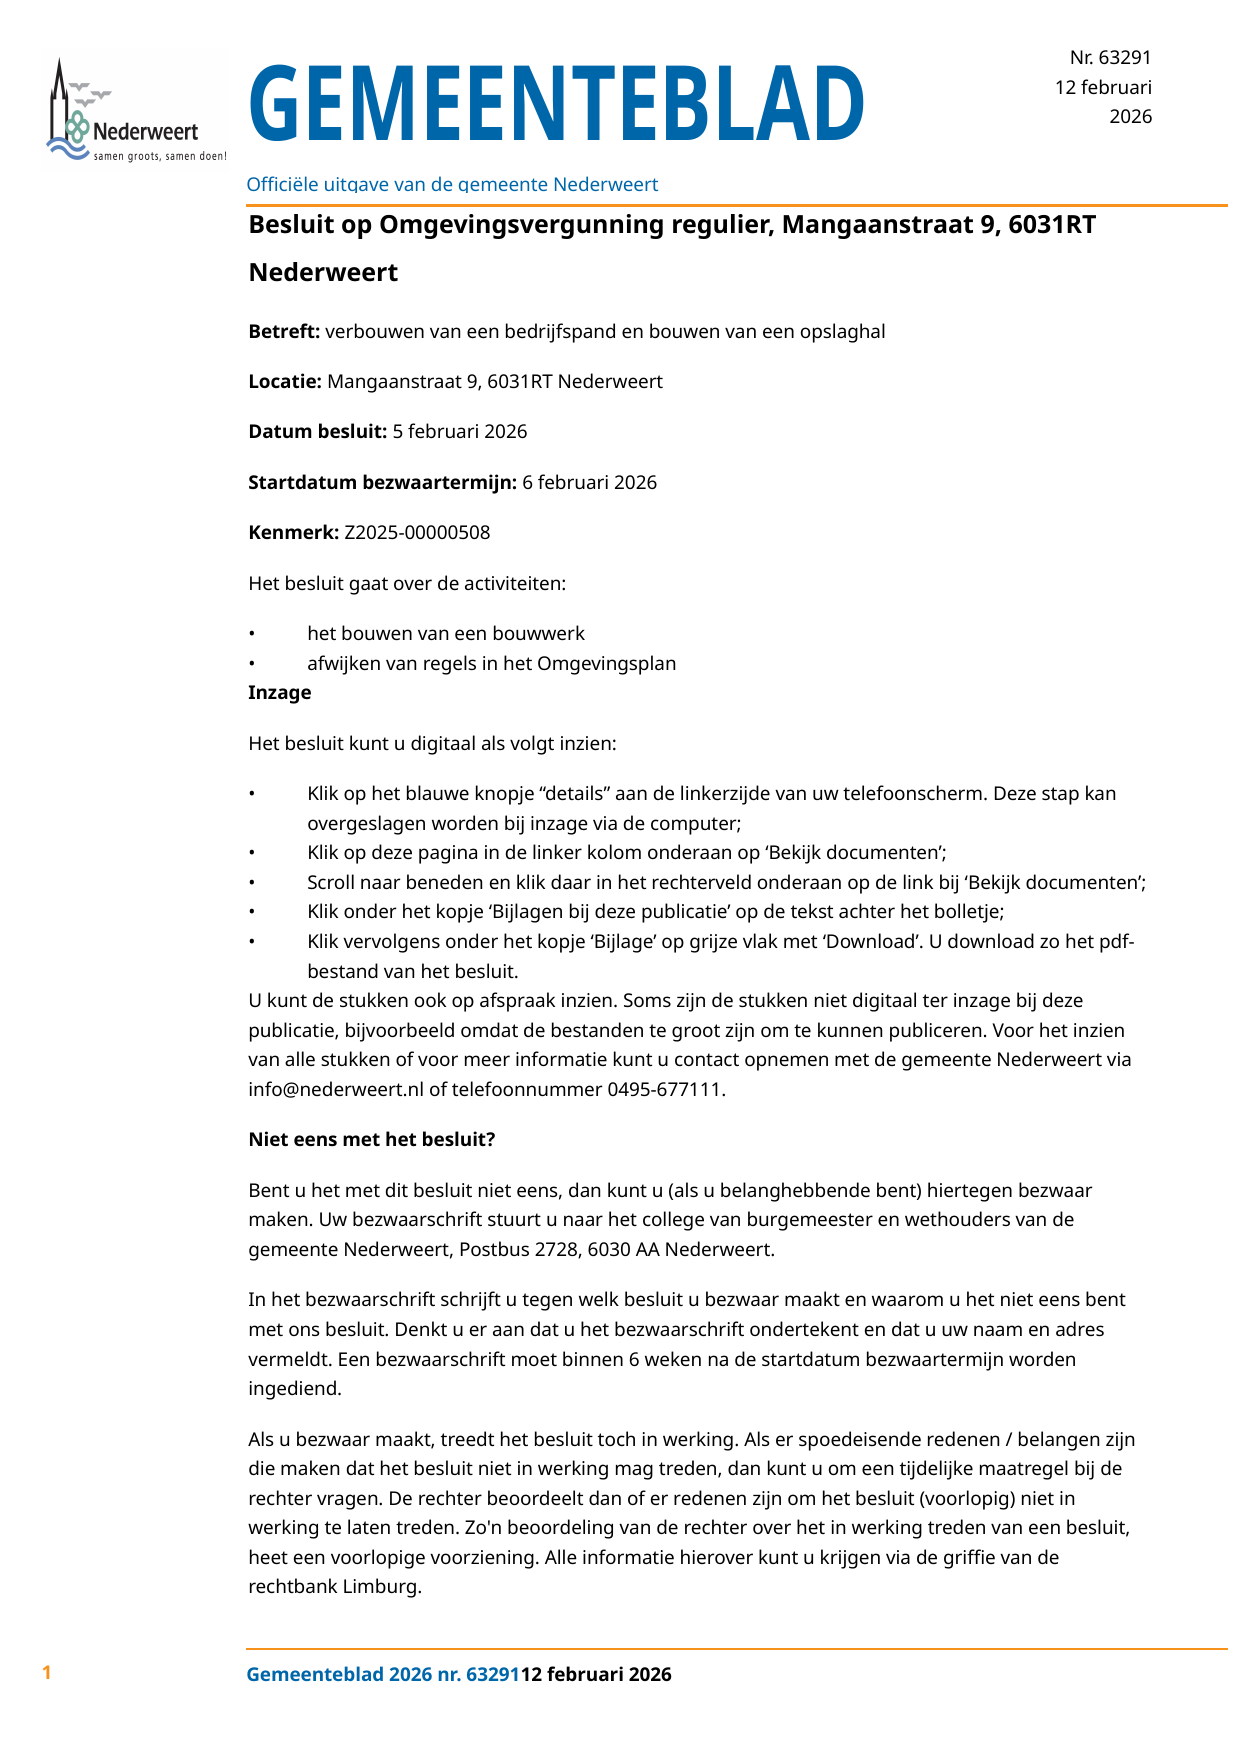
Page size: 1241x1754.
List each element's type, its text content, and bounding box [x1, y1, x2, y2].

text Als u bezwaar maakt, treedt het besluit toch in werking. Als er spoedeisende redenen / belangen zijn die maken dat het besluit niet in werking mag treden, dan kunt u om een tijdelijke maatregel bij de rechter vragen. De rechter beoordeelt dan of er redenen zijn om het besluit (voorlopig) niet in werking te laten treden. Zo'n beoordeling van de rechter over het in werking treden van een besluit, heet een voorlopige voorziening. Alle informatie hierover kunt u krijgen via de griffie van de rechtbank Limburg. [248, 1426, 1152, 1599]
list afwijken van regels in het Omgevingsplan [248, 650, 1152, 676]
list het bouwen van een bouwwerk [248, 620, 1152, 646]
text Besluit op Omgevingsvergunning regulier, Mangaanstraat 9, 6031RT Nederweert [248, 207, 1152, 288]
text Startdatum bezwaartermijn: 6 februari 2026 [248, 469, 1152, 495]
text Niet eens met het besluit? [248, 1127, 1152, 1152]
list Klik vervolgens onder het kopje ‘Bijlage’ op grijze vlak met ‘Download’. U download zo het pdf-bestand van het besluit. [248, 928, 1152, 984]
text Datum besluit: 5 februari 2026 [248, 419, 1152, 444]
text Het besluit gaat over de activiteiten: [248, 570, 1152, 596]
picture [41, 47, 231, 172]
text U kunt de stukken ook op afspraak inzien. Soms zijn de stukken niet digitaal ter inzage bij deze publicatie, bijvoorbeeld omdat de bestanden te groot zijn om te kunnen publiceren. Voor het inzien van alle stukken of voor meer informatie kunt u contact opnemen met de gemeente Nederweert via info@nederweert.nl of telefoonnummer 0495-677111. [248, 987, 1152, 1102]
text Het besluit kunt u digitaal als volgt inzien: [248, 730, 1152, 756]
text In het bezwaarschrift schrijft u tegen welk besluit u bezwaar maakt en waarom u het niet eens bent met ons besluit. Denkt u er aan dat u het bezwaarschrift ondertekent en dat u uw naam en adres vermeldt. Een bezwaarschrift moet binnen 6 weken na de startdatum bezwaartermijn worden ingediend. [248, 1287, 1152, 1401]
list Klik op het blauwe knopje “details” aan de linkerzijde van uw telefoonscherm. Deze stap kan overgeslagen worden bij inzage via de computer; [248, 780, 1152, 836]
text Inzage [248, 679, 1152, 705]
text Bent u het met dit besluit niet eens, dan kunt u (als u belanghebbende bent) hiertegen bezwaar maken. Uw bezwaarschrift stuurt u naar het college van burgemeester en wethouders van de gemeente Nederweert, Postbus 2728, 6030 AA Nederweert. [248, 1177, 1152, 1262]
list Scroll naar beneden en klik daar in het rechterveld onderaan op de link bij ‘Bekijk documenten’; [248, 869, 1152, 895]
text Locatie: Mangaanstraat 9, 6031RT Nederweert [248, 368, 1152, 394]
list Klik op deze pagina in de linker kolom onderaan op ‘Bekijk documenten’; [248, 839, 1152, 865]
list Klik onder het kopje ‘Bijlagen bij deze publicatie’ op de tekst achter het bolletje; [248, 899, 1152, 924]
text Betreft: verbouwen van een bedrijfspand en bouwen van een opslaghal [248, 318, 1152, 344]
text Kenmerk: Z2025-00000508 [248, 519, 1152, 545]
